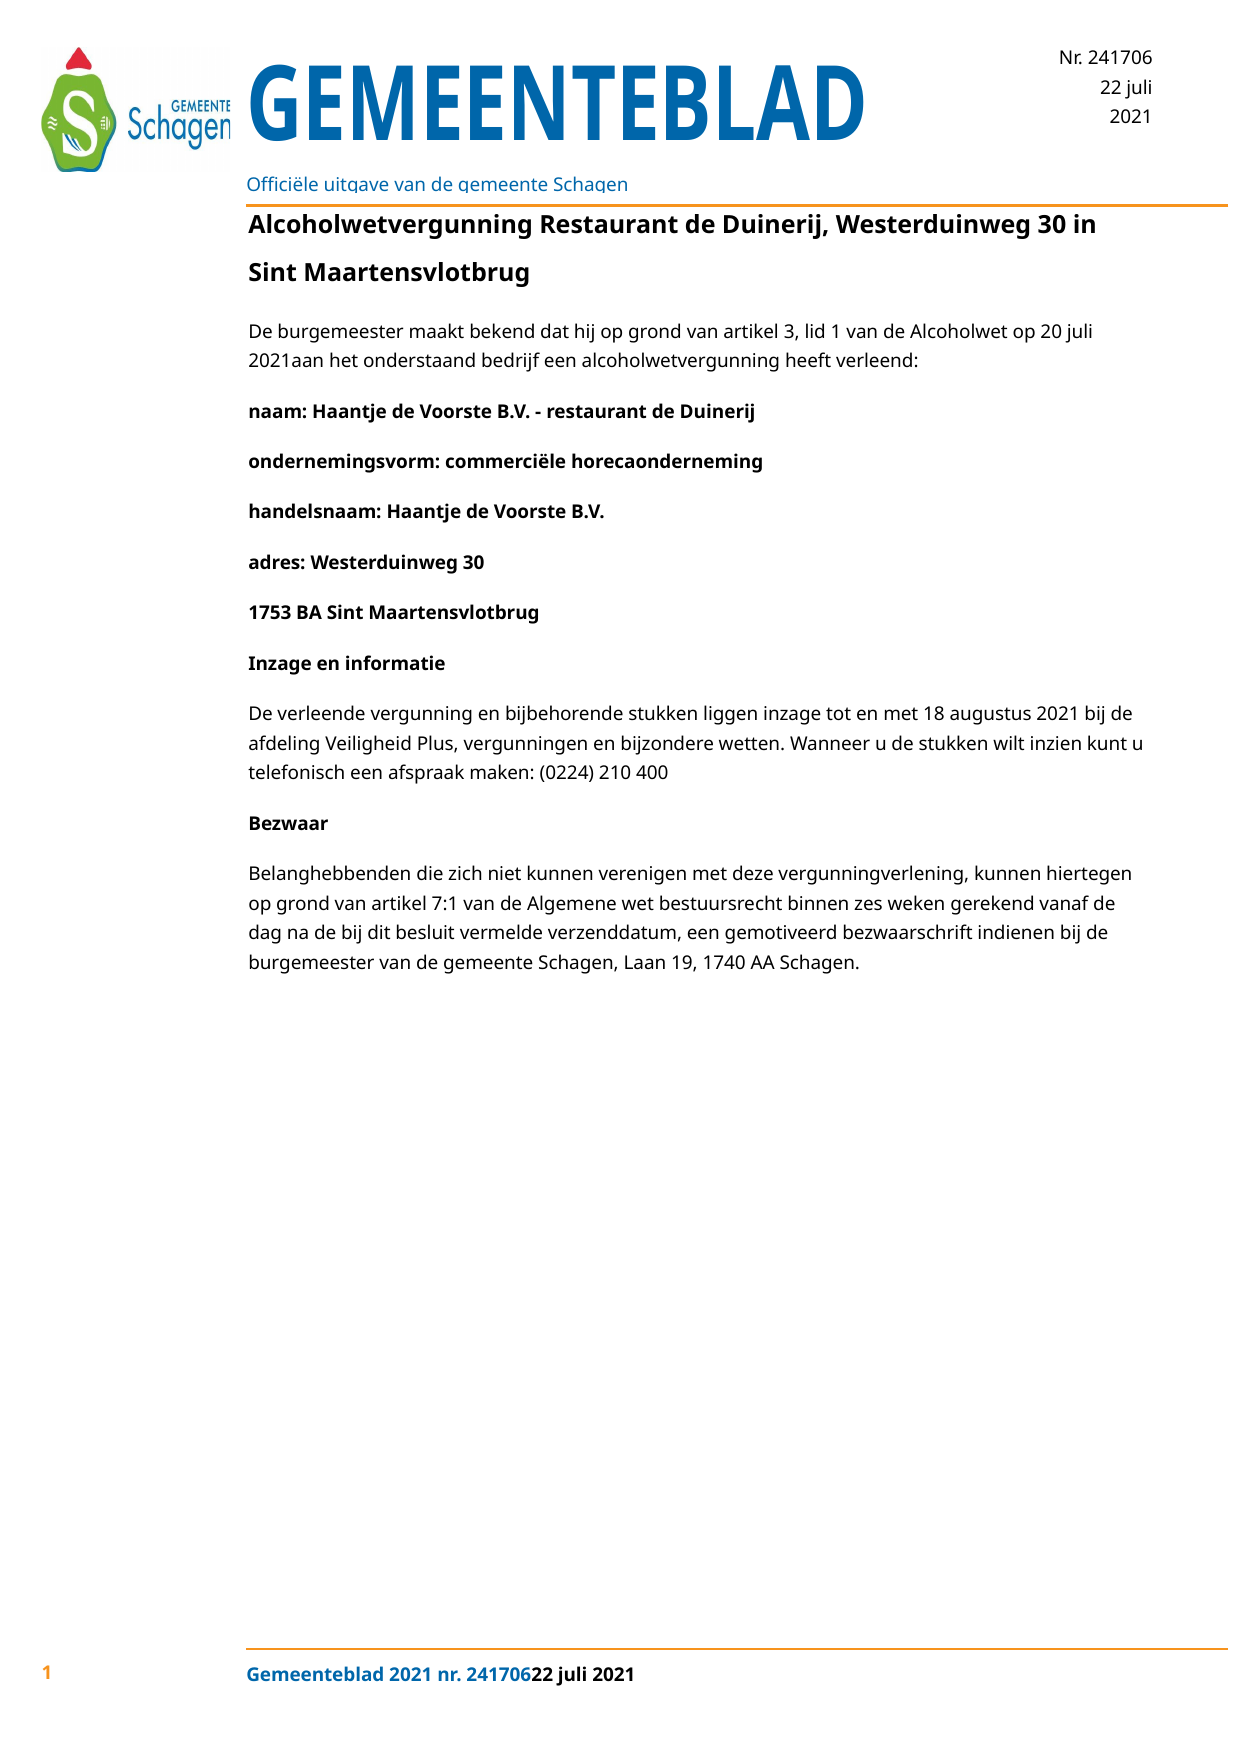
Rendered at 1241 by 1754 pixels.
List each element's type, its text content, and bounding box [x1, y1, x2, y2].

text handelsnaam: Haantje de Voorste B.V. [248, 499, 1152, 524]
text De verleende vergunning en bijbehorende stukken liggen inzage tot en met 18 augustus 2021 bij de afdeling Veiligheid Plus, vergunningen en bijzondere wetten. Wanneer u de stukken wilt inzien kunt u telefonisch een afspraak maken: (0224) 210 400 [248, 700, 1152, 785]
text Inzage en informatie [248, 650, 1152, 676]
text 1753 BA Sint Maartensvlotbrug [248, 599, 1152, 625]
text adres: Westerduinweg 30 [248, 549, 1152, 575]
text Bezwaar [248, 810, 1152, 836]
text naam: Haantje de Voorste B.V. - restaurant de Duinerij [248, 398, 1152, 424]
text Belanghebbenden die zich niet kunnen verenigen met deze vergunningverlening, kunnen hiertegen op grond van artikel 7:1 van de Algemene wet bestuursrecht binnen zes weken gerekend vanaf de dag na de bij dit besluit vermelde verzenddatum, een gemotiveerd bezwaarschrift indienen bij de burgemeester van de gemeente Schagen, Laan 19, 1740 AA Schagen. [248, 860, 1152, 975]
picture [41, 47, 231, 172]
text ondernemingsvorm: commerciële horecaonderneming [248, 448, 1152, 474]
text Alcoholwetvergunning Restaurant de Duinerij, Westerduinweg 30 in Sint Maartensvlotbrug [248, 207, 1152, 288]
text De burgemeester maakt bekend dat hij op grond van artikel 3, lid 1 van de Alcoholwet op 20 juli 2021aan het onderstaand bedrijf een alcoholwetvergunning heeft verleend: [248, 318, 1152, 373]
